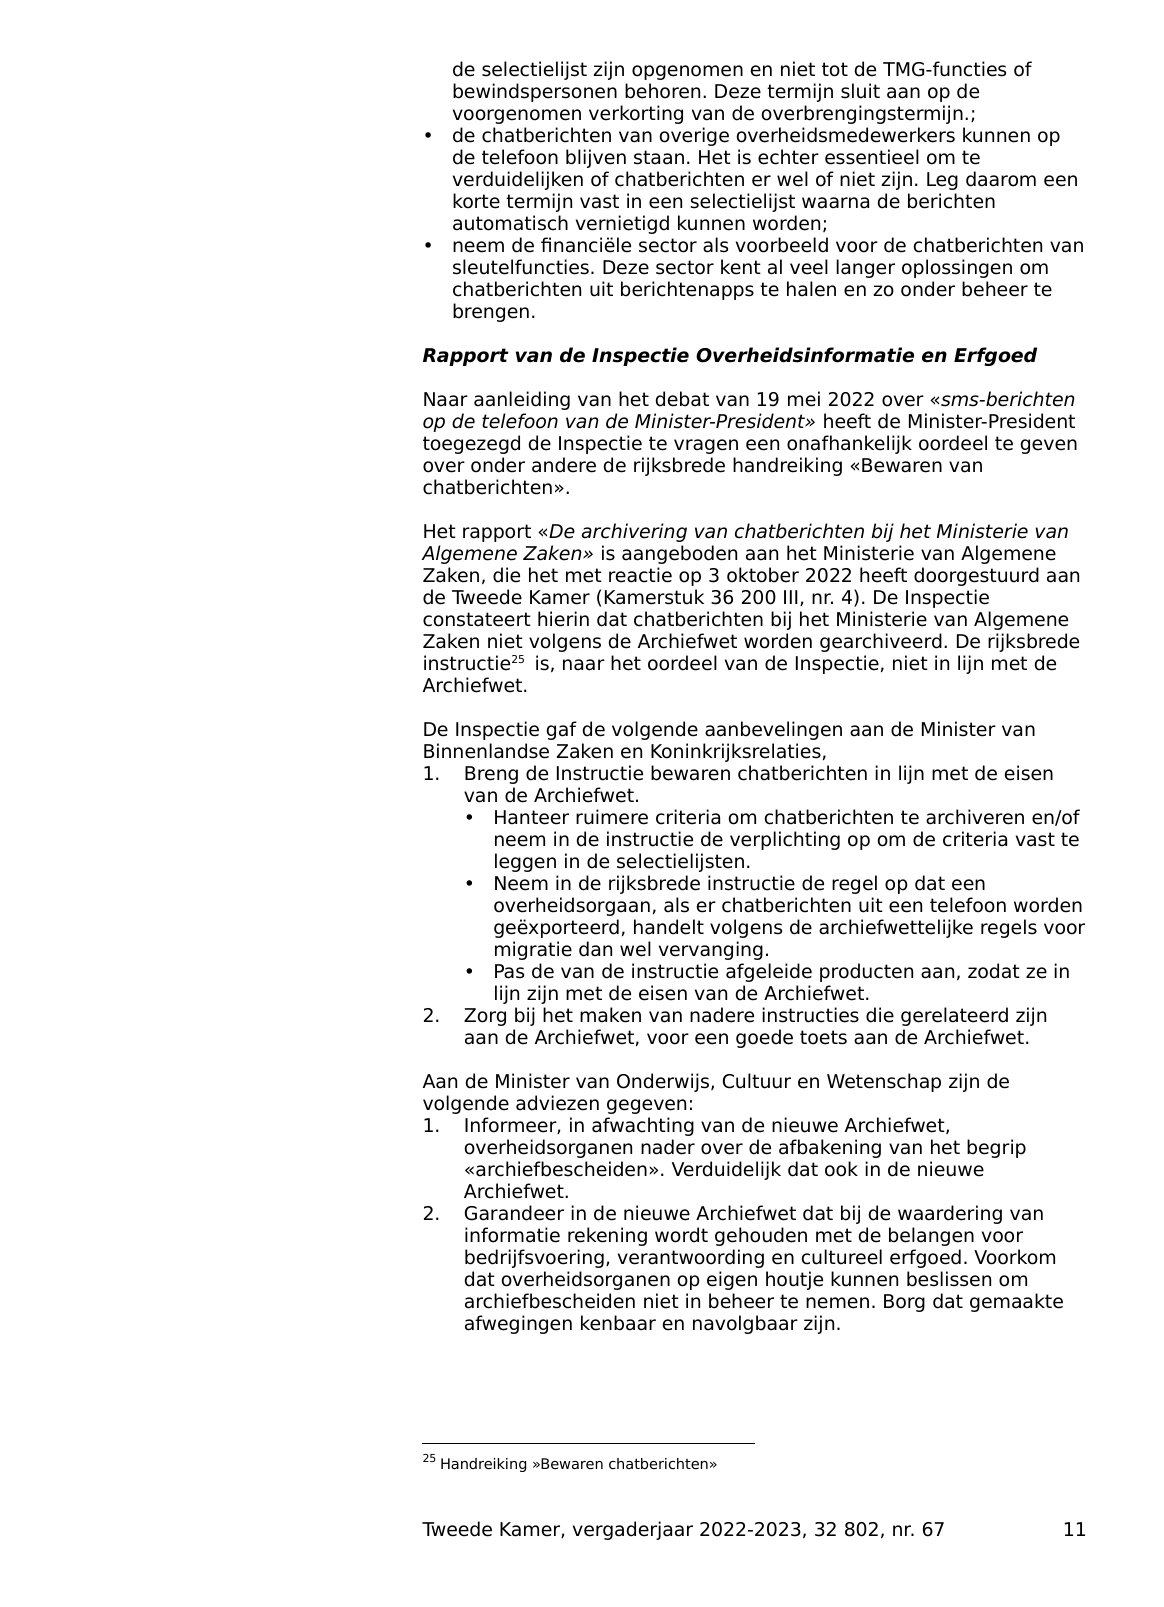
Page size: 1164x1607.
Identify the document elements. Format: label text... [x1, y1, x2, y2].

text de selectielijst zijn opgenomen en niet tot de TMG-functies of bewindspersonen behoren. Deze termijn sluit aan op de voorgenomen verkorting van de overbrengingstermijn.; [422, 59, 1087, 125]
text Handreiking »Bewaren chatberichten» [422, 1452, 1087, 1474]
subtitle Rapport van de Inspectie Overheidsinformatie en Erfgoed [422, 345, 1087, 367]
text De Inspectie gaf de volgende aanbevelingen aan de Minister van Binnenlandse Zaken en Koninkrijksrelaties, [422, 719, 1087, 763]
text • de chatberichten van overige overheidsmedewerkers kunnen op de telefoon blijven staan. Het is echter essentieel om te verduidelijken of chatberichten er wel of niet zijn. Leg daarom een korte termijn vast in een selectielijst waarna de berichten automatisch vernietigd kunnen worden; [422, 125, 1087, 235]
text Aan de Minister van Onderwijs, Cultuur en Wetenschap zijn de volgende adviezen gegeven: [422, 1071, 1087, 1115]
text 2. Zorg bij het maken van nadere instructies die gerelateerd zijn aan de Archiefwet, voor een goede toets aan de Archiefwet. [422, 1005, 1087, 1049]
text • Hanteer ruimere criteria om chatberichten te archiveren en/of neem in de instructie de verplichting op om de criteria vast te leggen in de selectielijsten. [464, 807, 1087, 873]
text 2. Garandeer in de nieuwe Archiefwet dat bij de waardering van informatie rekening wordt gehouden met de belangen voor bedrijfsvoering, verantwoording en cultureel erfgoed. Voorkom dat overheidsorganen op eigen houtje kunnen beslissen om archiefbescheiden niet in beheer te nemen. Borg dat gemaakte afwegingen kenbaar en navolgbaar zijn. [422, 1203, 1087, 1335]
text 1. Informeer, in afwachting van de nieuwe Archiefwet, overheidsorganen nader over de afbakening van het begrip «archiefbescheiden». Verduidelijk dat ook in de nieuwe Archiefwet. [422, 1115, 1087, 1203]
text Het rapport «De archivering van chatberichten bij het Ministerie van Algemene Zaken» is aangeboden aan het Ministerie van Algemene Zaken, die het met reactie op 3 oktober 2022 heeft doorgestuurd aan de Tweede Kamer (Kamerstuk 36 200 III, nr. 4). De Inspectie constateert hierin dat chatberichten bij het Ministerie van Algemene Zaken niet volgens de Archiefwet worden gearchiveerd. De rijksbrede instructie is, naar het oordeel van de Inspectie, niet in lijn met de Archiefwet. [422, 521, 1087, 697]
text • Neem in de rijksbrede instructie de regel op dat een overheidsorgaan, als er chatberichten uit een telefoon worden geëxporteerd, handelt volgens de archiefwettelijke regels voor migratie dan wel vervanging. [464, 873, 1087, 961]
text • Pas de van de instructie afgeleide producten aan, zodat ze in lijn zijn met de eisen van de Archiefwet. [464, 961, 1087, 1005]
text • neem de financiële sector als voorbeeld voor de chatberichten van sleutelfuncties. Deze sector kent al veel langer oplossingen om chatberichten uit berichtenapps te halen en zo onder beheer te brengen. [422, 235, 1087, 323]
text Naar aanleiding van het debat van 19 mei 2022 over «sms-berichten op de telefoon van de Minister-President» heeft de Minister-President toegezegd de Inspectie te vragen een onafhankelijk oordeel te geven over onder andere de rijksbrede handreiking «Bewaren van chatberichten». [422, 389, 1087, 499]
text 1. Breng de Instructie bewaren chatberichten in lijn met de eisen van de Archiefwet. [422, 763, 1087, 807]
